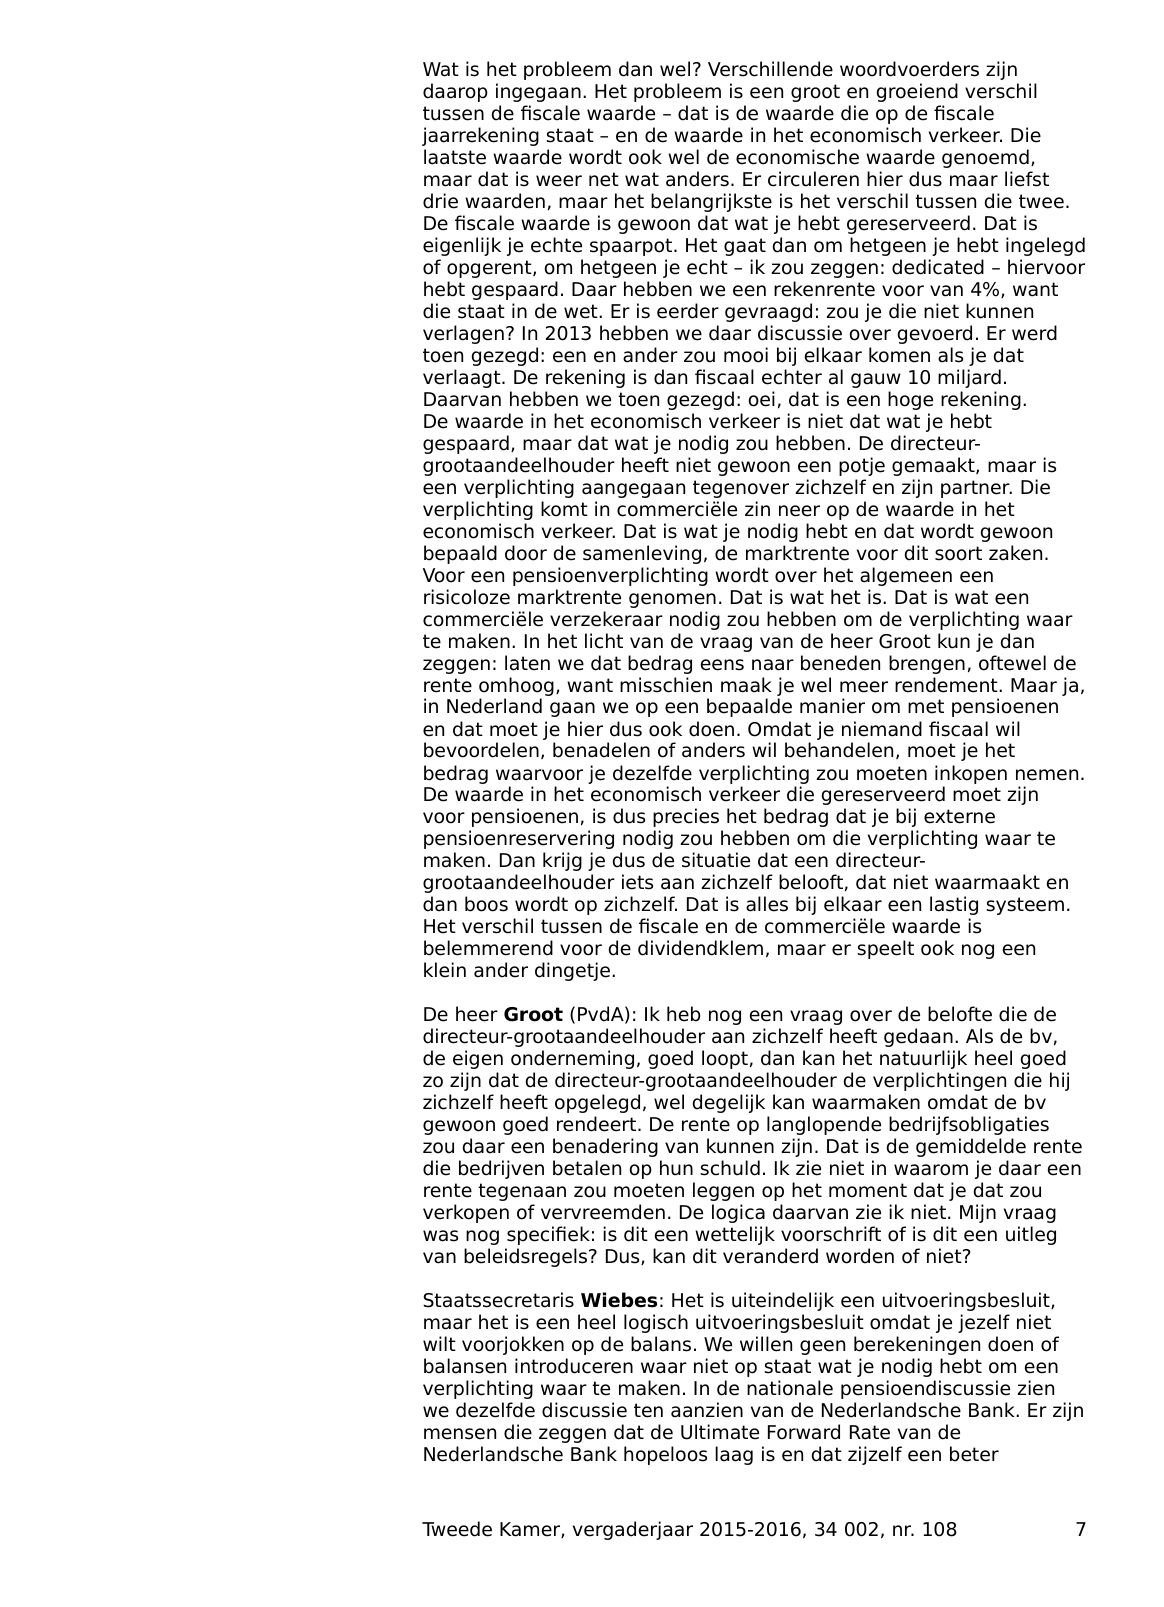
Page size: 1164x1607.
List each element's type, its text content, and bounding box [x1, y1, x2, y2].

text Staatssecretaris Wiebes: Het is uiteindelijk een uitvoeringsbesluit, maar het is een heel logisch uitvoeringsbesluit omdat je jezelf niet wilt voorjokken op de balans. We willen geen berekeningen doen of balansen introduceren waar niet op staat wat je nodig hebt om een verplichting waar te maken. In de nationale pensioendiscussie zien we dezelfde discussie ten aanzien van de Nederlandsche Bank. Er zijn mensen die zeggen dat de Ultimate Forward Rate van de Nederlandsche Bank hopeloos laag is en dat zijzelf een beter [422, 1290, 1087, 1466]
text De heer Groot (PvdA): Ik heb nog een vraag over de belofte die de directeur-grootaandeelhouder aan zichzelf heeft gedaan. Als de bv, de eigen onderneming, goed loopt, dan kan het natuurlijk heel goed zo zijn dat de directeur-grootaandeelhouder de verplichtingen die hij zichzelf heeft opgelegd, wel degelijk kan waarmaken omdat de bv gewoon goed rendeert. De rente op langlopende bedrijfsobligaties zou daar een benadering van kunnen zijn. Dat is de gemiddelde rente die bedrijven betalen op hun schuld. Ik zie niet in waarom je daar een rente tegenaan zou moeten leggen op het moment dat je dat zou verkopen of vervreemden. De logica daarvan zie ik niet. Mijn vraag was nog specifiek: is dit een wettelijk voorschrift of is dit een uitleg van beleidsregels? Dus, kan dit veranderd worden of niet? [422, 1004, 1087, 1268]
text De waarde in het economisch verkeer is niet dat wat je hebt gespaard, maar dat wat je nodig zou hebben. De directeur-grootaandeelhouder heeft niet gewoon een potje gemaakt, maar is een verplichting aangegaan tegenover zichzelf en zijn partner. Die verplichting komt in commerciële zin neer op de waarde in het economisch verkeer. Dat is wat je nodig hebt en dat wordt gewoon bepaald door de samenleving, de marktrente voor dit soort zaken. Voor een pensioenverplichting wordt over het algemeen een risicoloze marktrente genomen. Dat is wat het is. Dat is wat een commerciële verzekeraar nodig zou hebben om de verplichting waar te maken. In het licht van de vraag van de heer Groot kun je dan zeggen: laten we dat bedrag eens naar beneden brengen, oftewel de rente omhoog, want misschien maak je wel meer rendement. Maar ja, in Nederland gaan we op een bepaalde manier om met pensioenen en dat moet je hier dus ook doen. Omdat je niemand fiscaal wil bevoordelen, benadelen of anders wil behandelen, moet je het bedrag waarvoor je dezelfde verplichting zou moeten inkopen nemen. De waarde in het economisch verkeer die gereserveerd moet zijn voor pensioenen, is dus precies het bedrag dat je bij externe pensioenreservering nodig zou hebben om die verplichting waar te maken. Dan krijg je dus de situatie dat een directeur-grootaandeelhouder iets aan zichzelf belooft, dat niet waarmaakt en dan boos wordt op zichzelf. Dat is alles bij elkaar een lastig systeem. [422, 411, 1087, 916]
text Het verschil tussen de fiscale en de commerciële waarde is belemmerend voor de dividendklem, maar er speelt ook nog een klein ander dingetje. [422, 916, 1087, 982]
text De fiscale waarde is gewoon dat wat je hebt gereserveerd. Dat is eigenlijk je echte spaarpot. Het gaat dan om hetgeen je hebt ingelegd of opgerent, om hetgeen je echt – ik zou zeggen: dedicated – hiervoor hebt gespaard. Daar hebben we een rekenrente voor van 4%, want die staat in de wet. Er is eerder gevraagd: zou je die niet kunnen verlagen? In 2013 hebben we daar discussie over gevoerd. Er werd toen gezegd: een en ander zou mooi bij elkaar komen als je dat verlaagt. De rekening is dan fiscaal echter al gauw 10 miljard. Daarvan hebben we toen gezegd: oei, dat is een hoge rekening. [422, 213, 1087, 411]
text Wat is het probleem dan wel? Verschillende woordvoerders zijn daarop ingegaan. Het probleem is een groot en groeiend verschil tussen de fiscale waarde – dat is de waarde die op de fiscale jaarrekening staat – en de waarde in het economisch verkeer. Die laatste waarde wordt ook wel de economische waarde genoemd, maar dat is weer net wat anders. Er circuleren hier dus maar liefst drie waarden, maar het belangrijkste is het verschil tussen die twee. [422, 59, 1087, 213]
